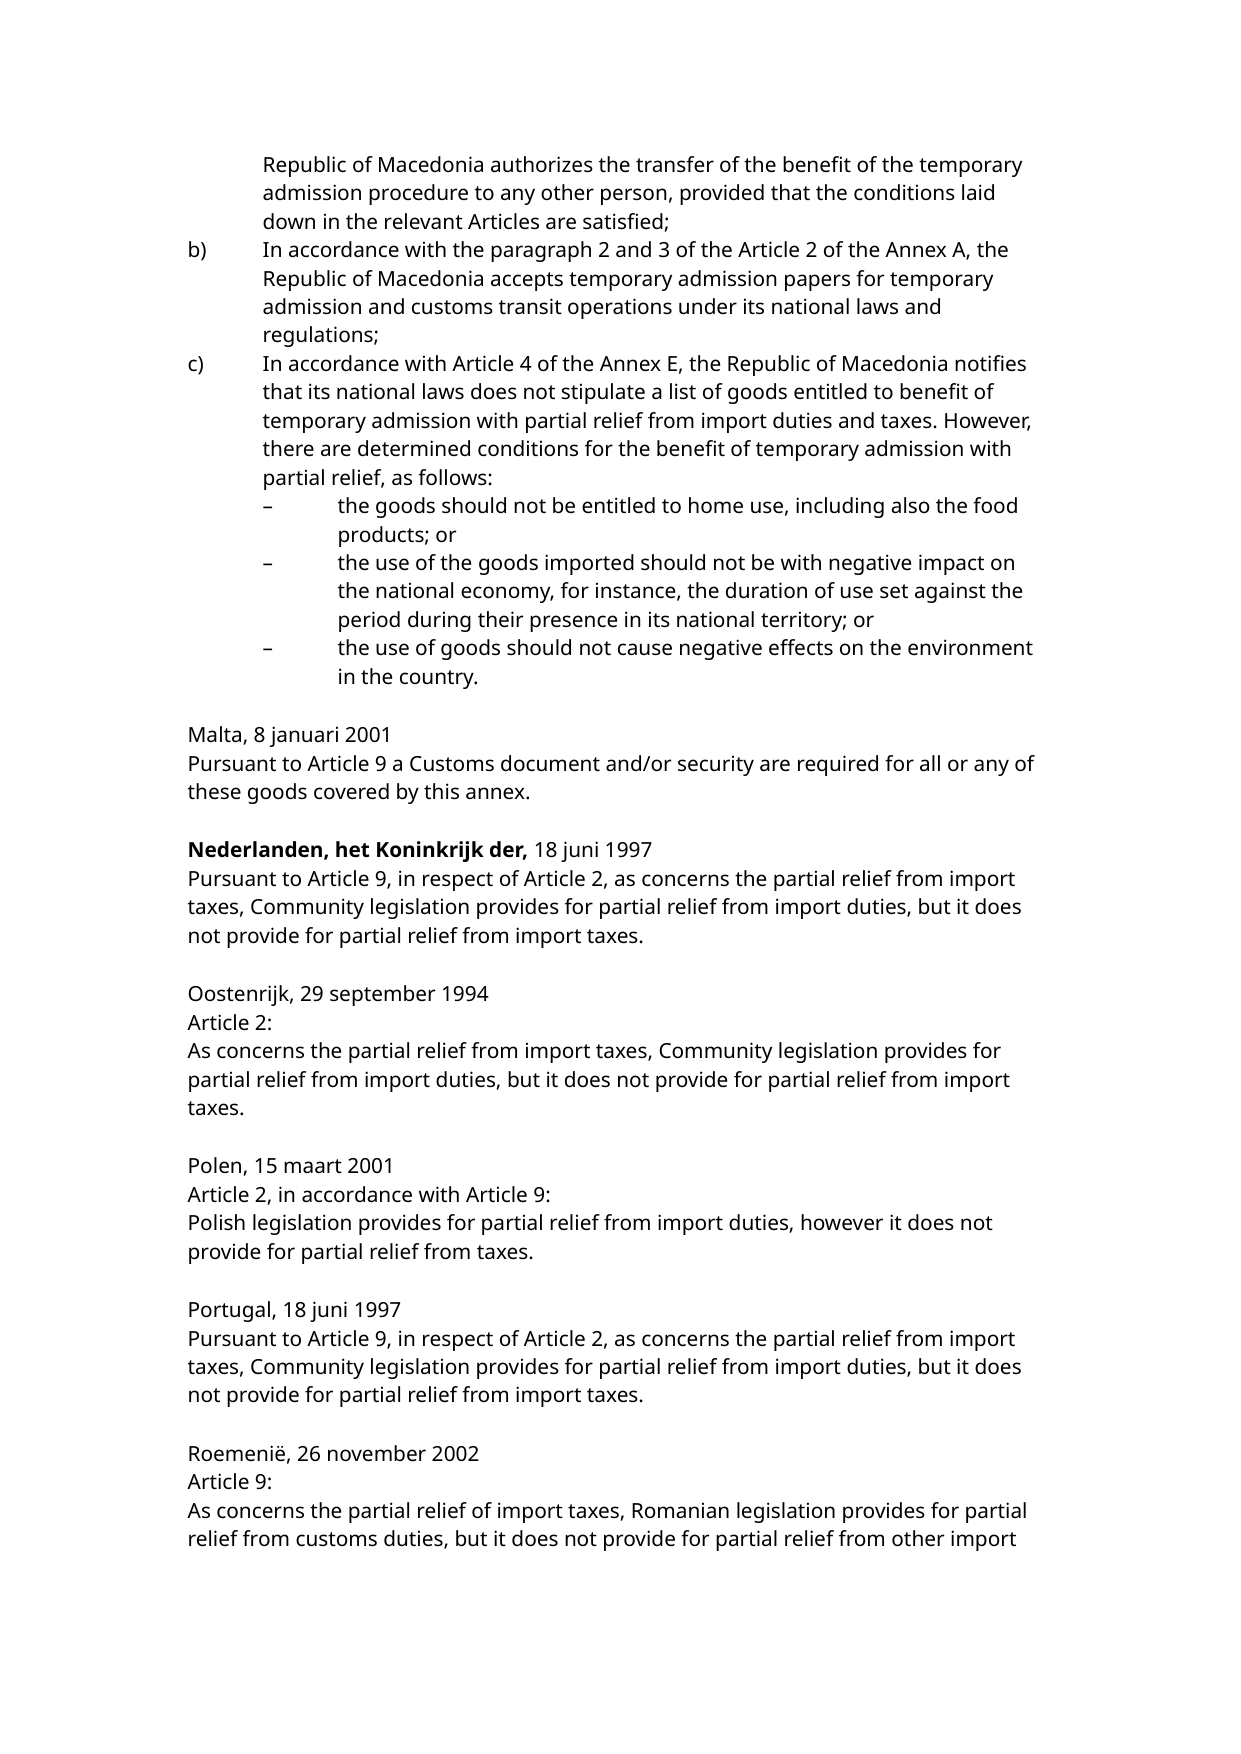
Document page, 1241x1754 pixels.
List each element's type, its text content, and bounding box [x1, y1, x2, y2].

text Pursuant to Article 9 a Customs document and/or security are required for all or any of these goods covered by this annex. [187, 749, 1053, 806]
text Article 2, in accordance with Article 9: [187, 1180, 1053, 1208]
text Article 2: [187, 1008, 1053, 1036]
text As concerns the partial relief from import taxes, Community legislation provides for partial relief from import duties, but it does not provide for partial relief from import taxes. [187, 1036, 1053, 1122]
list Republic of Macedonia authorizes the transfer of the benefit of the temporary admission procedure to any other person, provided that the conditions laid down in the relevant Articles are satisfied; [187, 150, 1053, 235]
text Pursuant to Article 9, in respect of Article 2, as concerns the partial relief from import taxes, Community legislation provides for partial relief from import duties, but it does not provide for partial relief from import taxes. [187, 1324, 1053, 1409]
text Article 9: [187, 1467, 1053, 1496]
text Pursuant to Article 9, in respect of Article 2, as concerns the partial relief from import taxes, Community legislation provides for partial relief from import duties, but it does not provide for partial relief from import taxes. [187, 864, 1053, 949]
text As concerns the partial relief of import taxes, Romanian legislation provides for partial relief from customs duties, but it does not provide for partial relief from other import [187, 1496, 1053, 1553]
list In accordance with Article 4 of the Annex E, the Republic of Macedonia notifies that its national laws does not stipulate a list of goods entitled to benefit of temporary admission with partial relief from import duties and taxes. However, there are determined conditions for the benefit of temporary admission with partial relief, as follows: [187, 349, 1053, 491]
text Oostenrijk, 29 september 1994 [187, 979, 1053, 1008]
list In accordance with the paragraph 2 and 3 of the Article 2 of the Annex A, the Republic of Macedonia accepts temporary admission papers for temporary admission and customs transit operations under its national laws and regulations; [187, 235, 1053, 349]
list the use of goods should not cause negative effects on the environment in the country. [262, 633, 1053, 690]
text Polen, 15 maart 2001 [187, 1152, 1053, 1180]
list the goods should not be entitled to home use, including also the food products; or [262, 491, 1053, 548]
text Nederlanden, het Koninkrijk der, 18 juni 1997 [187, 836, 1053, 864]
text Roemenië, 26 november 2002 [187, 1439, 1053, 1467]
list the use of the goods imported should not be with negative impact on the national economy, for instance, the duration of use set against the period during their presence in its national territory; or [262, 548, 1053, 633]
text Malta, 8 januari 2001 [187, 720, 1053, 749]
text Portugal, 18 juni 1997 [187, 1295, 1053, 1324]
text Polish legislation provides for partial relief from import duties, however it does not provide for partial relief from taxes. [187, 1208, 1053, 1265]
